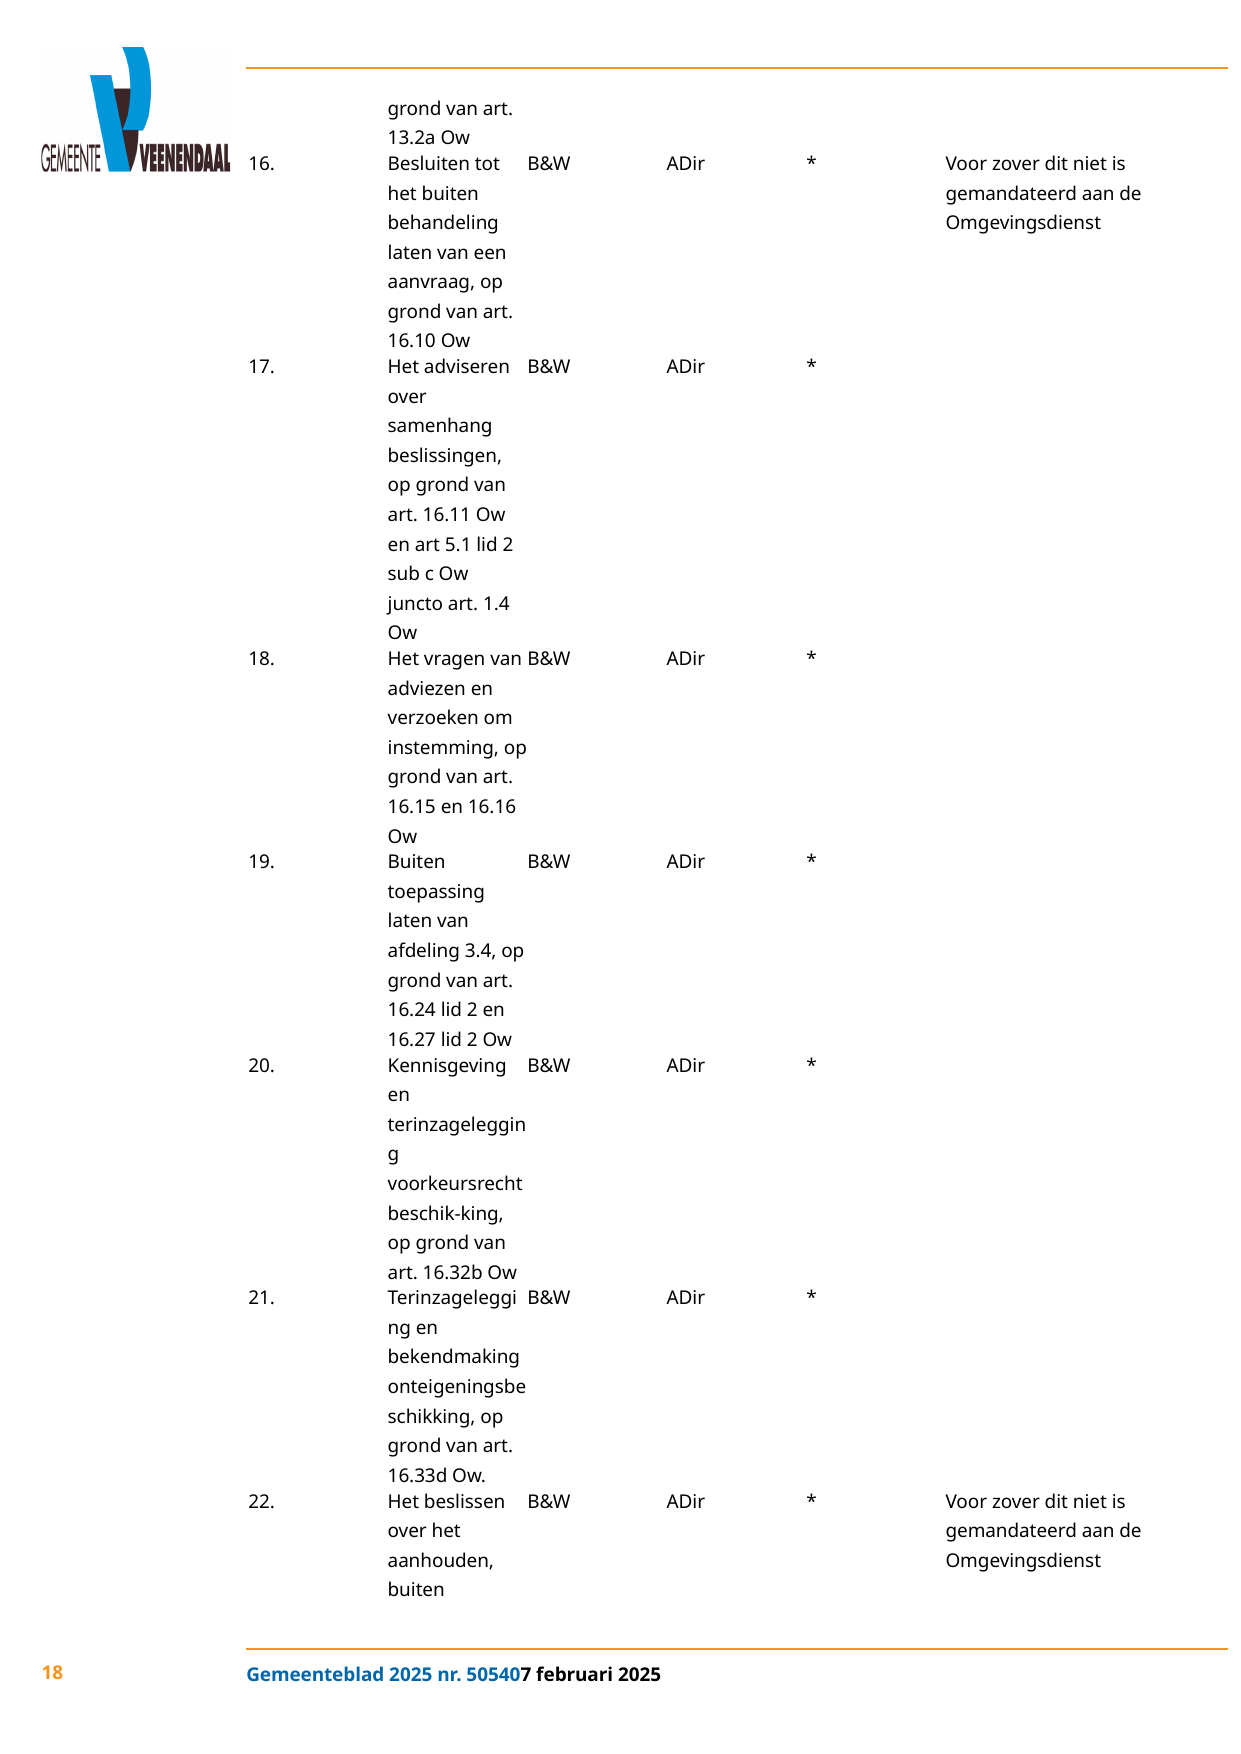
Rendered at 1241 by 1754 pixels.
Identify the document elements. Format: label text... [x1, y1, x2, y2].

table_cell [248, 1488, 387, 1602]
table_cell * [806, 1052, 945, 1284]
table_cell ADir [666, 1285, 806, 1488]
table_cell B&W [527, 849, 666, 1052]
table_cell [248, 95, 387, 150]
table_cell grond van art. 13.2a Ow [388, 95, 527, 150]
table_cell Het adviseren over samenhang beslissingen, op grond van art. 16.11 Ow en art 5.1 lid 2 sub c Ow juncto art. 1.4 Ow [388, 353, 527, 645]
table_cell * [806, 1488, 945, 1602]
picture [123, 47, 231, 172]
table_cell [248, 849, 387, 1052]
table_cell Besluiten tot het buiten behandeling laten van een aanvraag, op grond van art. 16.10 Ow [388, 150, 527, 353]
table_cell [248, 353, 387, 645]
table_cell Het beslissen over het aanhouden, buiten [388, 1488, 527, 1602]
table_cell B&W [527, 1285, 666, 1488]
table_cell B&W [527, 1052, 666, 1284]
table_cell [666, 95, 806, 150]
table_cell * [806, 150, 945, 353]
table_cell [945, 95, 1152, 150]
table_cell [248, 645, 387, 848]
table_cell Voor zover dit niet is gemandateerd aan de Omgevingsdienst [945, 1488, 1152, 1602]
table_cell ADir [666, 1488, 806, 1602]
table_cell Buiten toepassing laten van afdeling 3.4, op grond van art. 16.24 lid 2 en 16.27 lid 2 Ow [388, 849, 527, 1052]
table_cell [945, 353, 1152, 645]
table_cell * [806, 849, 945, 1052]
table_cell * [806, 1285, 945, 1488]
table_cell ADir [666, 150, 806, 353]
table_cell [945, 1052, 1152, 1284]
table_cell ADir [666, 353, 806, 645]
table_cell * [806, 353, 945, 645]
table_cell [527, 95, 666, 150]
table_cell Kennisgeving en terinzagelegging voorkeursrechtbeschik-king, op grond van art. 16.32b Ow [388, 1052, 527, 1284]
table_cell [945, 1285, 1152, 1488]
table_cell B&W [527, 353, 666, 645]
table_cell ADir [666, 645, 806, 848]
table_cell ADir [666, 1052, 806, 1284]
table_cell Terinzagelegging en bekendmaking onteigeningsbeschikking, op grond van art. 16.33d Ow. [388, 1285, 527, 1488]
table_cell [248, 150, 387, 353]
table_cell [945, 849, 1152, 1052]
picture [41, 47, 130, 172]
table_cell [248, 1052, 387, 1284]
table_cell [945, 645, 1152, 848]
table_cell Het vragen van adviezen en verzoeken om instemming, op grond van art. 16.15 en 16.16 Ow [388, 645, 527, 848]
table_cell ADir [666, 849, 806, 1052]
table_cell [248, 1285, 387, 1488]
table_cell [806, 95, 945, 150]
table_cell B&W [527, 1488, 666, 1602]
table_cell B&W [527, 645, 666, 848]
table_cell Voor zover dit niet is gemandateerd aan de Omgevingsdienst [945, 150, 1152, 353]
table_cell * [806, 645, 945, 848]
table_cell B&W [527, 150, 666, 353]
